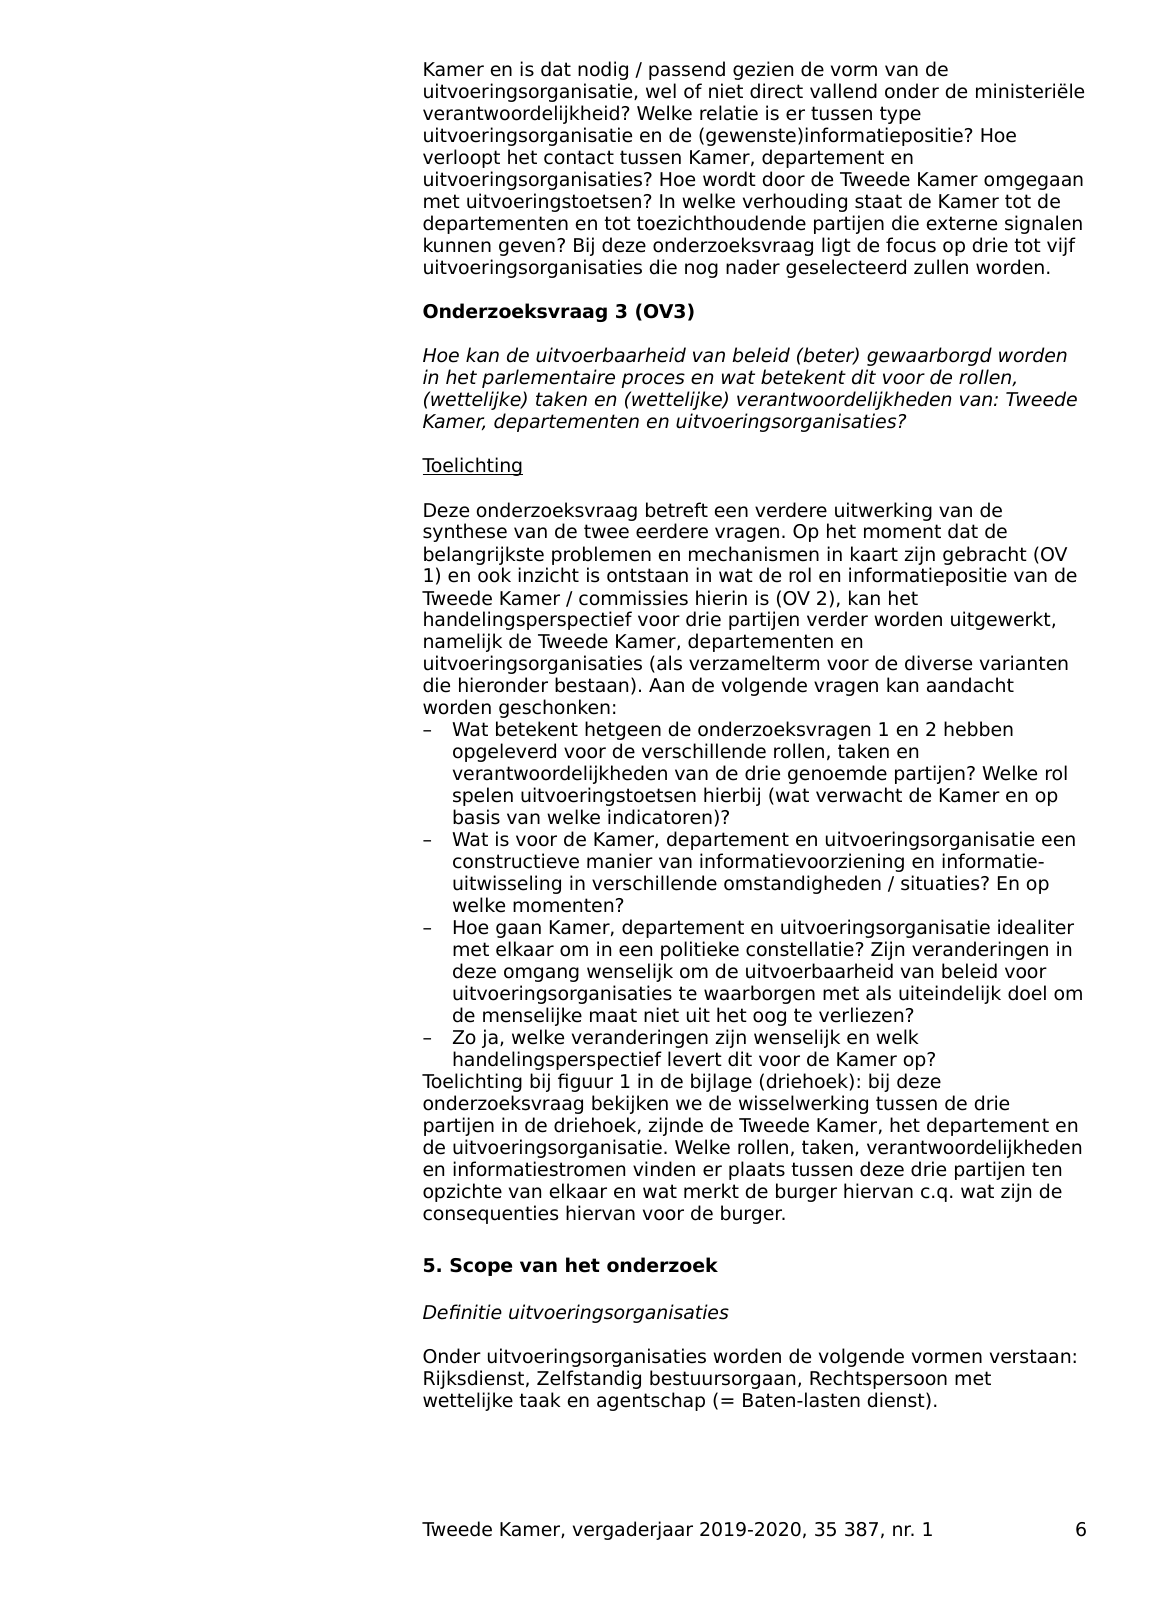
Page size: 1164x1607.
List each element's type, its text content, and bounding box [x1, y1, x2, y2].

subtitle 5. Scope van het onderzoek [422, 1255, 1087, 1277]
subtitle Toelichting [422, 455, 1087, 477]
text Onder uitvoeringsorganisaties worden de volgende vormen verstaan: Rijksdienst, Zelfstandig bestuursorgaan, Rechtspersoon met wettelijke taak en agentschap (= Baten-lasten dienst). [422, 1346, 1087, 1412]
subtitle Onderzoeksvraag 3 (OV3) [422, 301, 1087, 323]
text Hoe kan de uitvoerbaarheid van beleid (beter) gewaarborgd worden in het parlementaire proces en wat betekent dit voor de rollen, (wettelijke) taken en (wettelijke) verantwoordelijkheden van: Tweede Kamer, departementen en uitvoeringsorganisaties? [422, 345, 1087, 433]
text Toelichting bij figuur 1 in de bijlage (driehoek): bij deze onderzoeksvraag bekijken we de wisselwerking tussen de drie partijen in de driehoek, zijnde de Tweede Kamer, het departement en de uitvoeringsorganisatie. Welke rollen, taken, verantwoordelijkheden en informatiestromen vinden er plaats tussen deze drie partijen ten opzichte van elkaar en wat merkt de burger hiervan c.q. wat zijn de consequenties hiervan voor de burger. [422, 1071, 1087, 1225]
text Deze onderzoeksvraag betreft een verdere uitwerking van de synthese van de twee eerdere vragen. Op het moment dat de belangrijkste problemen en mechanismen in kaart zijn gebracht (OV 1) en ook inzicht is ontstaan in wat de rol en informatiepositie van de Tweede Kamer / commissies hierin is (OV 2), kan het handelingsperspectief voor drie partijen verder worden uitgewerkt, namelijk de Tweede Kamer, departementen en uitvoeringsorganisaties (als verzamelterm voor de diverse varianten die hieronder bestaan). Aan de volgende vragen kan aandacht worden geschonken: [422, 499, 1087, 719]
text – Wat betekent hetgeen de onderzoeksvragen 1 en 2 hebben opgeleverd voor de verschillende rollen, taken en verantwoordelijkheden van de drie genoemde partijen? Welke rol spelen uitvoeringstoetsen hierbij (wat verwacht de Kamer en op basis van welke indicatoren)? [422, 719, 1087, 829]
text – Zo ja, welke veranderingen zijn wenselijk en welk handelingsperspectief levert dit voor de Kamer op? [422, 1027, 1087, 1071]
subtitle Definitie uitvoeringsorganisaties [422, 1302, 1087, 1324]
text Kamer en is dat nodig / passend gezien de vorm van de uitvoeringsorganisatie, wel of niet direct vallend onder de ministeriële verantwoordelijkheid? Welke relatie is er tussen type uitvoeringsorganisatie en de (gewenste)informatiepositie? Hoe verloopt het contact tussen Kamer, departement en uitvoeringsorganisaties? Hoe wordt door de Tweede Kamer omgegaan met uitvoeringstoetsen? In welke verhouding staat de Kamer tot de departementen en tot toezichthoudende partijen die externe signalen kunnen geven? Bij deze onderzoeksvraag ligt de focus op drie tot vijf uitvoeringsorganisaties die nog nader geselecteerd zullen worden. [422, 59, 1087, 279]
text – Hoe gaan Kamer, departement en uitvoeringsorganisatie idealiter met elkaar om in een politieke constellatie? Zijn veranderingen in deze omgang wenselijk om de uitvoerbaarheid van beleid voor uitvoeringsorganisaties te waarborgen met als uiteindelijk doel om de menselijke maat niet uit het oog te verliezen? [422, 917, 1087, 1027]
text – Wat is voor de Kamer, departement en uitvoeringsorganisatie een constructieve manier van informatievoorziening en informatie-uitwisseling in verschillende omstandigheden / situaties? En op welke momenten? [422, 829, 1087, 917]
